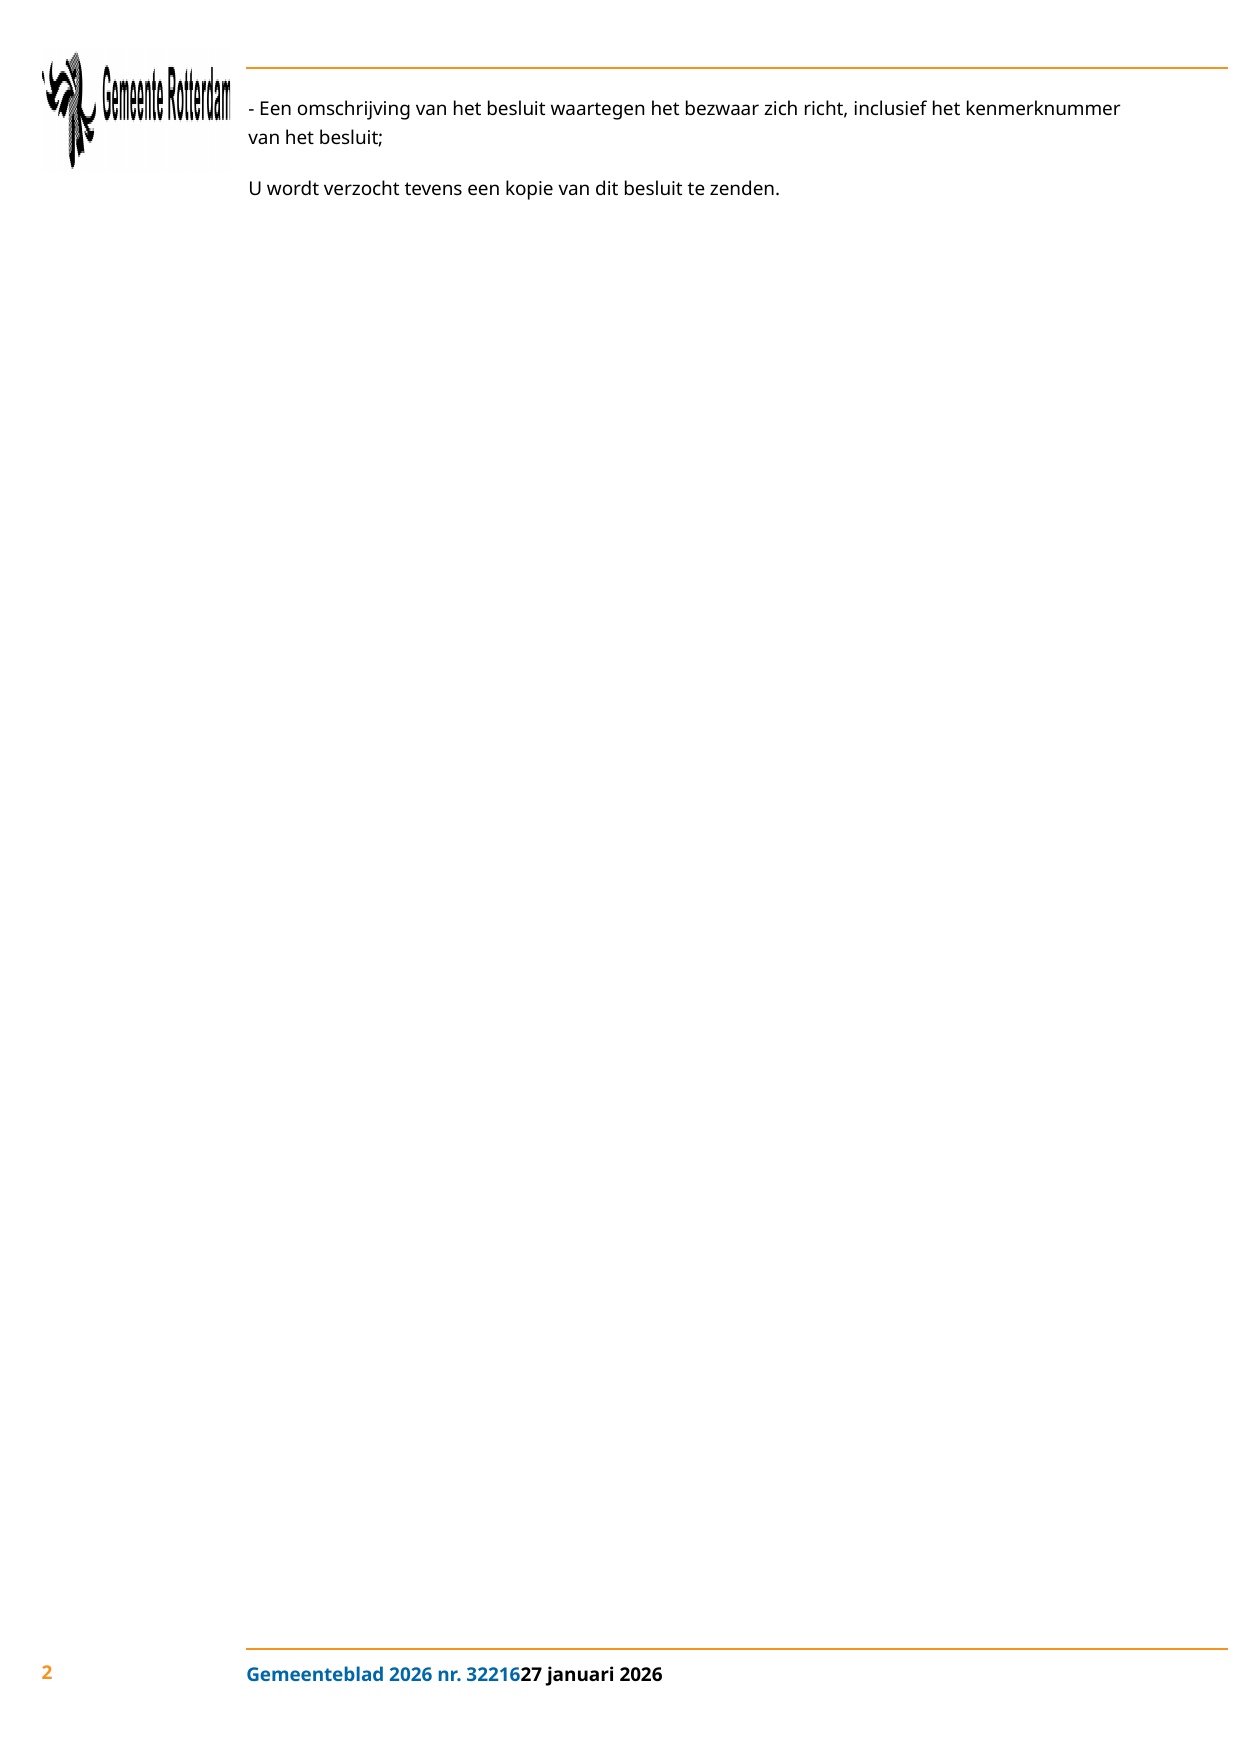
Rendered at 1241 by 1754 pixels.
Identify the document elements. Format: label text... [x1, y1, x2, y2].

text U wordt verzocht tevens een kopie van dit besluit te zenden. [248, 175, 1152, 201]
text - Een omschrijving van het besluit waartegen het bezwaar zich richt, inclusief het kenmerknummer van het besluit; [248, 95, 1152, 150]
picture [41, 47, 231, 172]
